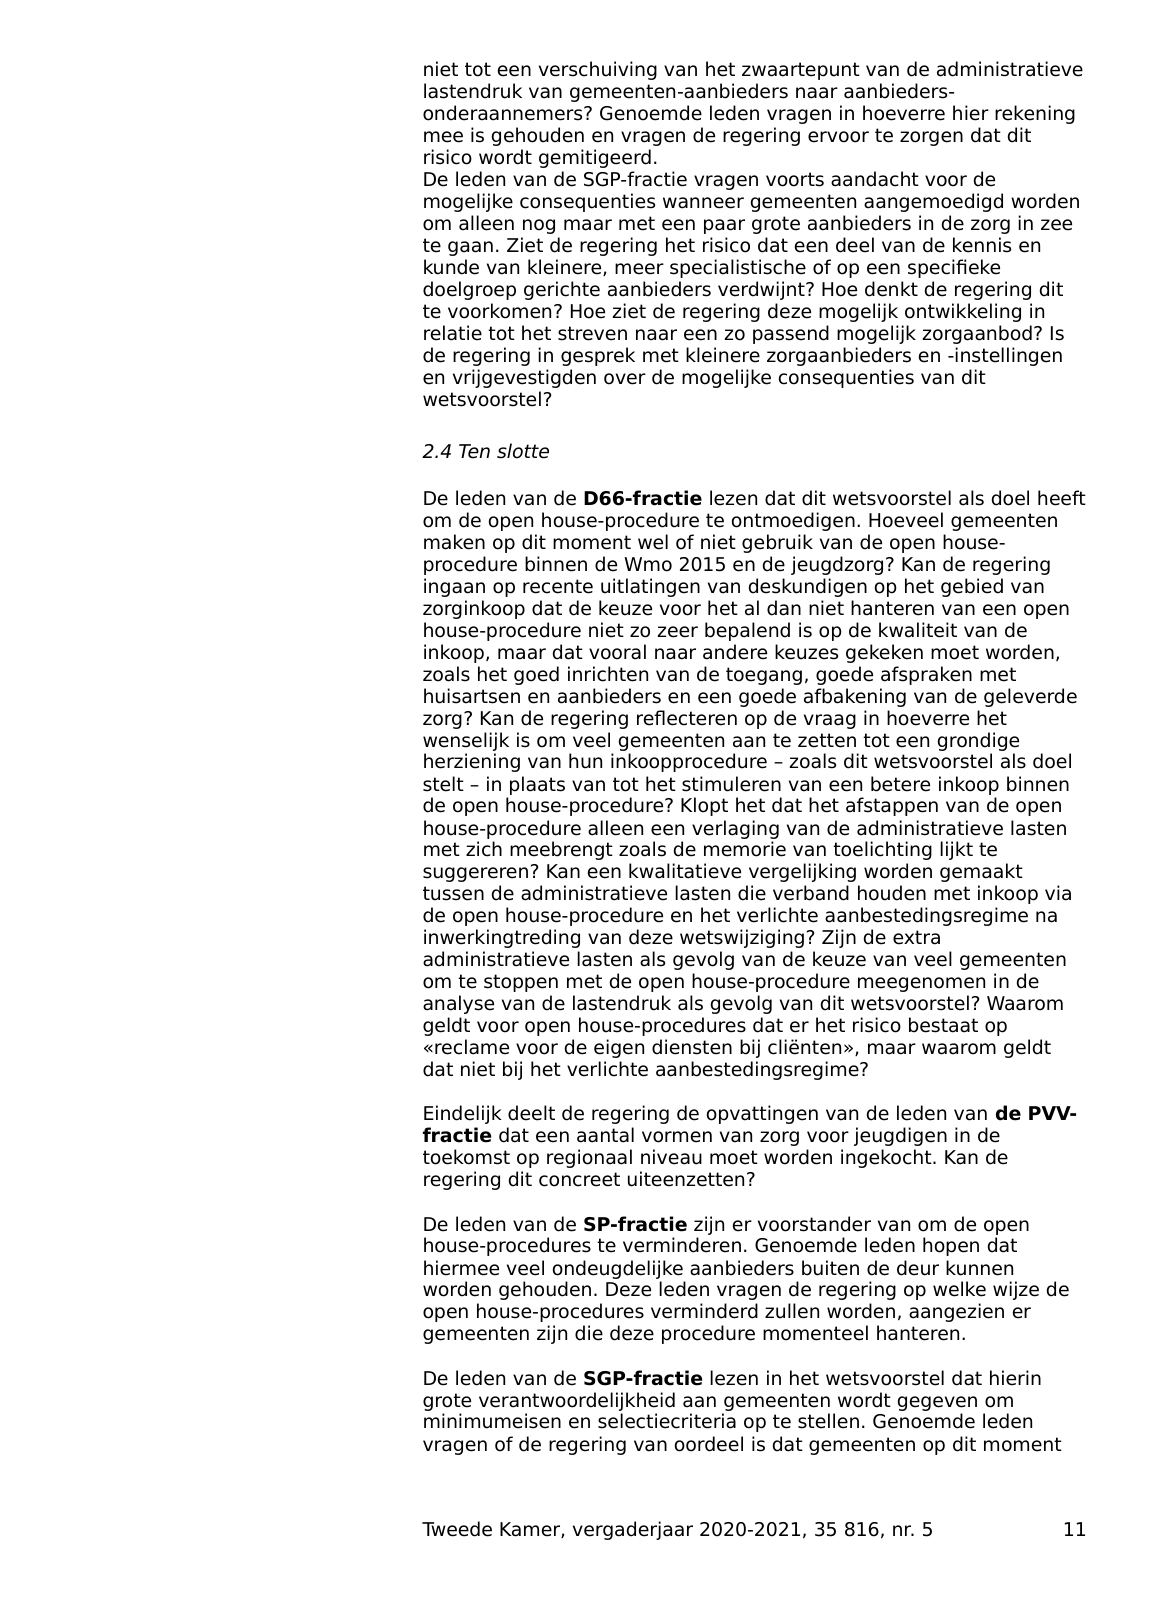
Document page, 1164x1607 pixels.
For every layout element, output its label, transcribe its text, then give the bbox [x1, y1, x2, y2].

text Eindelijk deelt de regering de opvattingen van de leden van de PVV-fractie dat een aantal vormen van zorg voor jeugdigen in de toekomst op regionaal niveau moet worden ingekocht. Kan de regering dit concreet uiteenzetten? [422, 1103, 1087, 1191]
text De leden van de SGP-fractie vragen voorts aandacht voor de mogelijke consequenties wanneer gemeenten aangemoedigd worden om alleen nog maar met een paar grote aanbieders in de zorg in zee te gaan. Ziet de regering het risico dat een deel van de kennis en kunde van kleinere, meer specialistische of op een specifieke doelgroep gerichte aanbieders verdwijnt? Hoe denkt de regering dit te voorkomen? Hoe ziet de regering deze mogelijk ontwikkeling in relatie tot het streven naar een zo passend mogelijk zorgaanbod? Is de regering in gesprek met kleinere zorgaanbieders en -instellingen en vrijgevestigden over de mogelijke consequenties van dit wetsvoorstel? [422, 169, 1087, 411]
text De leden van de D66-fractie lezen dat dit wetsvoorstel als doel heeft om de open house-procedure te ontmoedigen. Hoeveel gemeenten maken op dit moment wel of niet gebruik van de open house-procedure binnen de Wmo 2015 en de jeugdzorg? Kan de regering ingaan op recente uitlatingen van deskundigen op het gebied van zorginkoop dat de keuze voor het al dan niet hanteren van een open house-procedure niet zo zeer bepalend is op de kwaliteit van de inkoop, maar dat vooral naar andere keuzes gekeken moet worden, zoals het goed inrichten van de toegang, goede afspraken met huisartsen en aanbieders en een goede afbakening van de geleverde zorg? Kan de regering reflecteren op de vraag in hoeverre het wenselijk is om veel gemeenten aan te zetten tot een grondige herziening van hun inkoopprocedure – zoals dit wetsvoorstel als doel stelt – in plaats van tot het stimuleren van een betere inkoop binnen de open house-procedure? Klopt het dat het afstappen van de open house-procedure alleen een verlaging van de administratieve lasten met zich meebrengt zoals de memorie van toelichting lijkt te suggereren? Kan een kwalitatieve vergelijking worden gemaakt tussen de administratieve lasten die verband houden met inkoop via de open house-procedure en het verlichte aanbestedingsregime na inwerkingtreding van deze wetswijziging? Zijn de extra administratieve lasten als gevolg van de keuze van veel gemeenten om te stoppen met de open house-procedure meegenomen in de analyse van de lastendruk als gevolg van dit wetsvoorstel? Waarom geldt voor open house-procedures dat er het risico bestaat op «reclame voor de eigen diensten bij cliënten», maar waarom geldt dat niet bij het verlichte aanbestedingsregime? [422, 488, 1087, 1081]
text niet tot een verschuiving van het zwaartepunt van de administratieve lastendruk van gemeenten-aanbieders naar aanbieders-onderaannemers? Genoemde leden vragen in hoeverre hier rekening mee is gehouden en vragen de regering ervoor te zorgen dat dit risico wordt gemitigeerd. [422, 59, 1087, 169]
text De leden van de SP-fractie zijn er voorstander van om de open house-procedures te verminderen. Genoemde leden hopen dat hiermee veel ondeugdelijke aanbieders buiten de deur kunnen worden gehouden. Deze leden vragen de regering op welke wijze de open house-procedures verminderd zullen worden, aangezien er gemeenten zijn die deze procedure momenteel hanteren. [422, 1213, 1087, 1345]
subtitle 2.4 Ten slotte [422, 441, 1087, 463]
text De leden van de SGP-fractie lezen in het wetsvoorstel dat hierin grote verantwoordelijkheid aan gemeenten wordt gegeven om minimumeisen en selectiecriteria op te stellen. Genoemde leden vragen of de regering van oordeel is dat gemeenten op dit moment [422, 1367, 1087, 1455]
